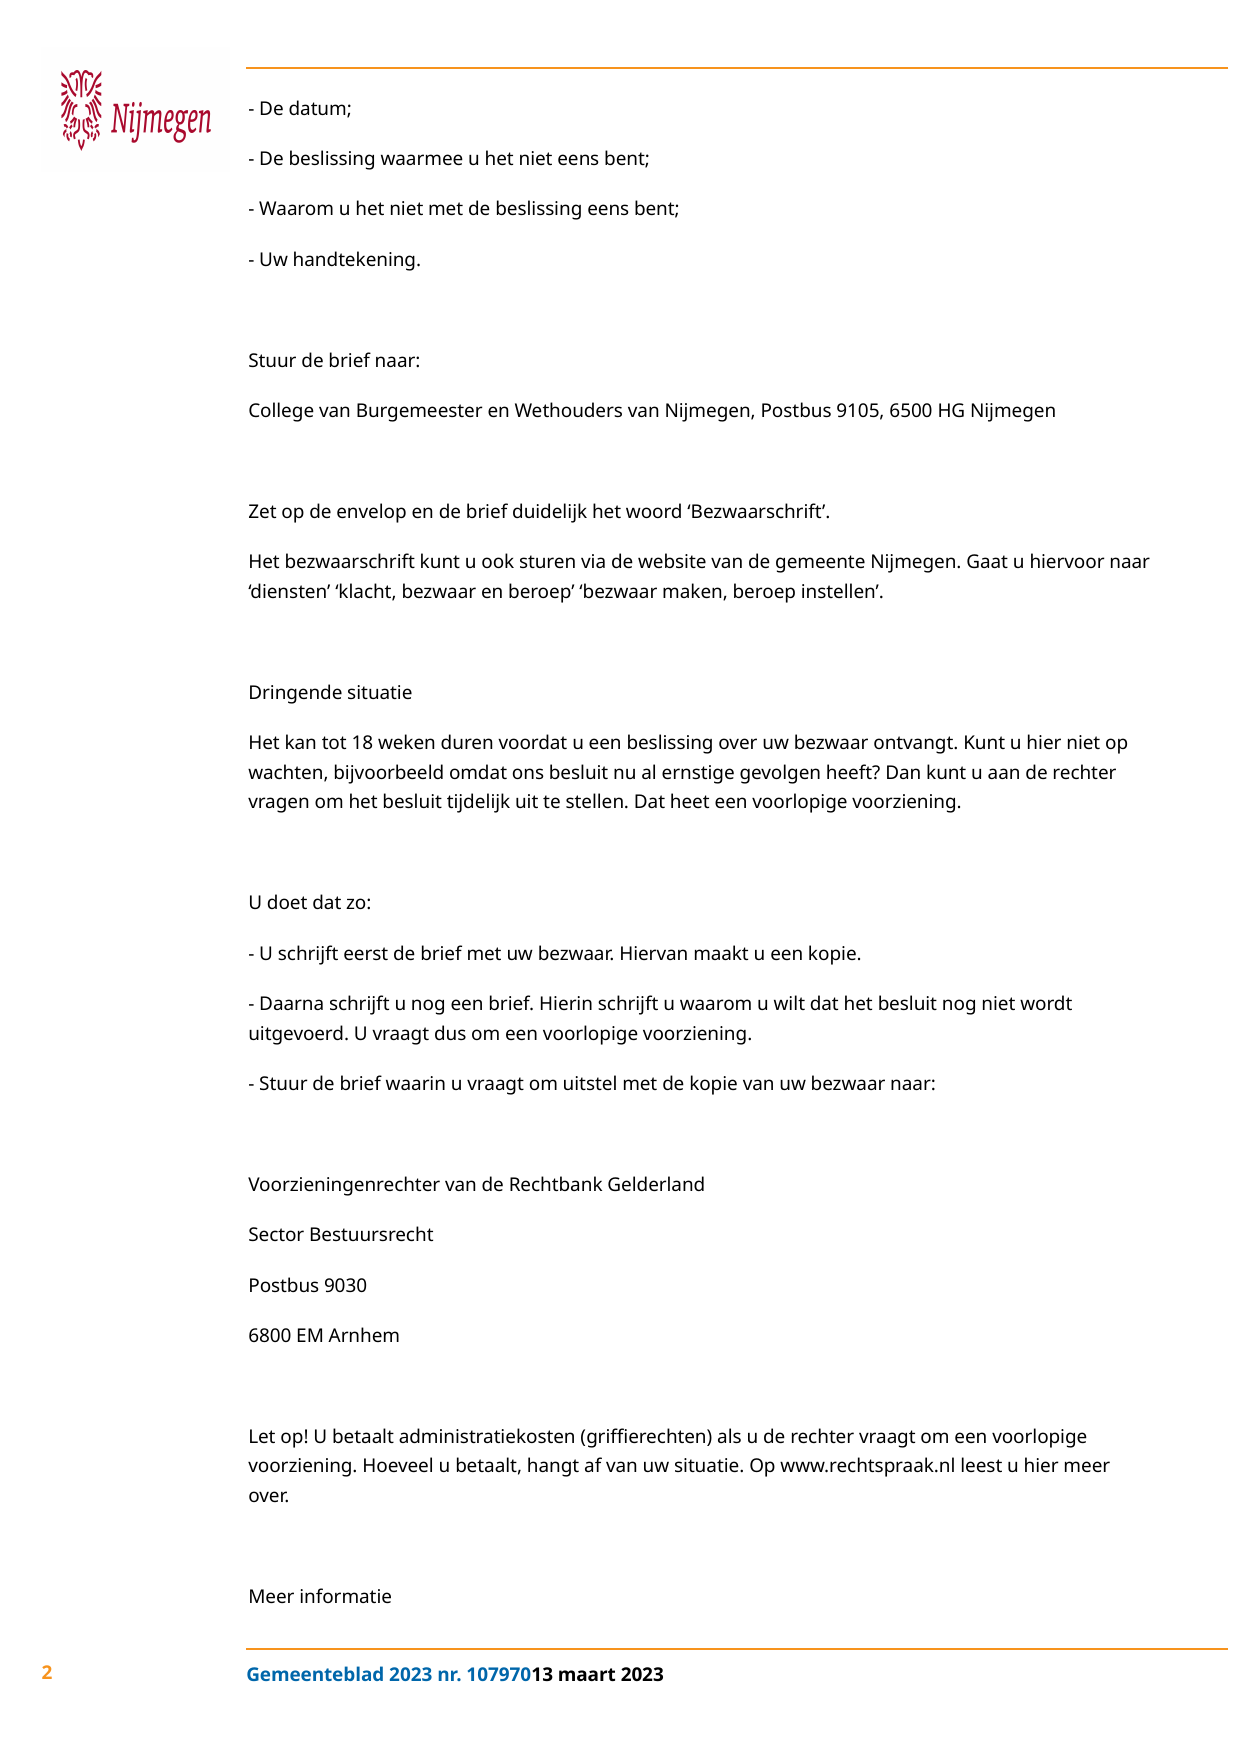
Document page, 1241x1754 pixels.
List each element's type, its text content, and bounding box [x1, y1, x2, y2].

text Voorzieningenrechter van de Rechtbank Gelderland [248, 1171, 1152, 1197]
text Dringende situatie [248, 679, 1152, 705]
text - De datum; [248, 95, 1152, 121]
text Postbus 9030 [248, 1272, 1152, 1298]
text Stuur de brief naar: [248, 347, 1152, 373]
text Het kan tot 18 weken duren voordat u een beslissing over uw bezwaar ontvangt. Kunt u hier niet op wachten, bijvoorbeeld omdat ons besluit nu al ernstige gevolgen heeft? Dan kunt u aan de rechter vragen om het besluit tijdelijk uit te stellen. Dat heet een voorlopige voorziening. [248, 729, 1152, 814]
picture [41, 47, 231, 172]
text - Uw handtekening. [248, 246, 1152, 272]
text - Waarom u het niet met de beslissing eens bent; [248, 196, 1152, 221]
text - U schrijft eerst de brief met uw bezwaar. Hiervan maakt u een kopie. [248, 940, 1152, 966]
text Let op! U betaalt administratiekosten (griffierechten) als u de rechter vraagt om een voorlopige voorziening. Hoeveel u betaalt, hangt af van uw situatie. Op www.rechtspraak.nl leest u hier meer over. [248, 1423, 1152, 1508]
text 6800 EM Arnhem [248, 1322, 1152, 1348]
text Zet op de envelop en de brief duidelijk het woord ‘Bezwaarschrift’. [248, 498, 1152, 524]
text Het bezwaarschrift kunt u ook sturen via de website van de gemeente Nijmegen. Gaat u hiervoor naar ‘diensten’ ‘klacht, bezwaar en beroep’ ‘bezwaar maken, beroep instellen’. [248, 548, 1152, 604]
text Meer informatie [248, 1583, 1152, 1609]
text - De beslissing waarmee u het niet eens bent; [248, 145, 1152, 171]
text College van Burgemeester en Wethouders van Nijmegen, Postbus 9105, 6500 HG Nijmegen [248, 397, 1152, 423]
text U doet dat zo: [248, 889, 1152, 915]
text - Stuur de brief waarin u vraagt om uitstel met de kopie van uw bezwaar naar: [248, 1070, 1152, 1096]
text - Daarna schrijft u nog een brief. Hierin schrijft u waarom u wilt dat het besluit nog niet wordt uitgevoerd. U vraagt dus om een voorlopige voorziening. [248, 990, 1152, 1046]
text Sector Bestuursrecht [248, 1221, 1152, 1247]
